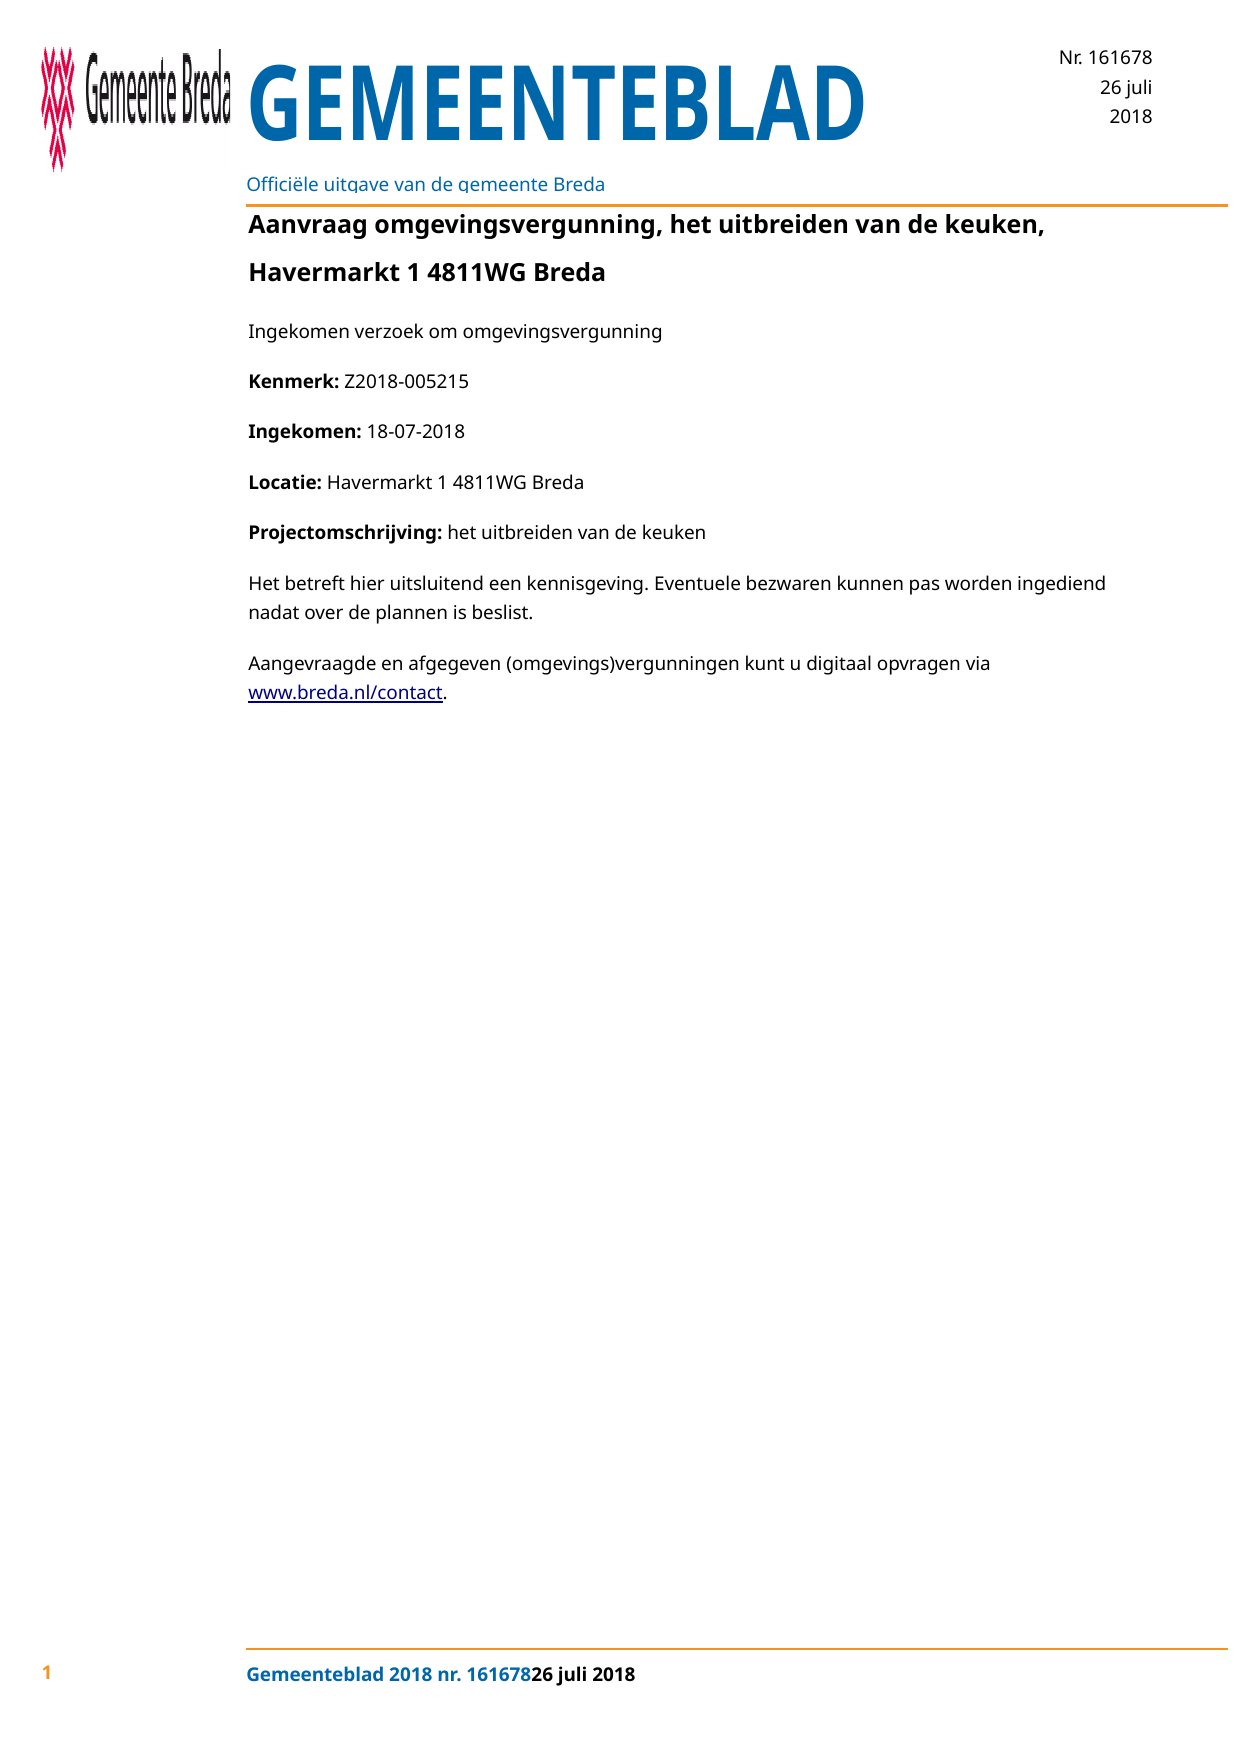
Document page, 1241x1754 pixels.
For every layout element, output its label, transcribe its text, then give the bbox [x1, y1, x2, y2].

text Ingekomen: 18-07-2018 [248, 419, 1152, 444]
text Locatie: Havermarkt 1 4811WG Breda [248, 469, 1152, 495]
text Het betreft hier uitsluitend een kennisgeving. Eventuele bezwaren kunnen pas worden ingediend nadat over de plannen is beslist. [248, 570, 1152, 625]
text Aangevraagde en afgegeven (omgevings)vergunningen kunt u digitaal opvragen via www.breda.nl/contact. [248, 650, 1152, 705]
picture [41, 47, 231, 172]
text Ingekomen verzoek om omgevingsvergunning [248, 318, 1152, 344]
text Kenmerk: Z2018-005215 [248, 368, 1152, 394]
text Aanvraag omgevingsvergunning, het uitbreiden van de keuken, Havermarkt 1 4811WG Breda [248, 207, 1152, 288]
text Projectomschrijving: het uitbreiden van de keuken [248, 519, 1152, 545]
